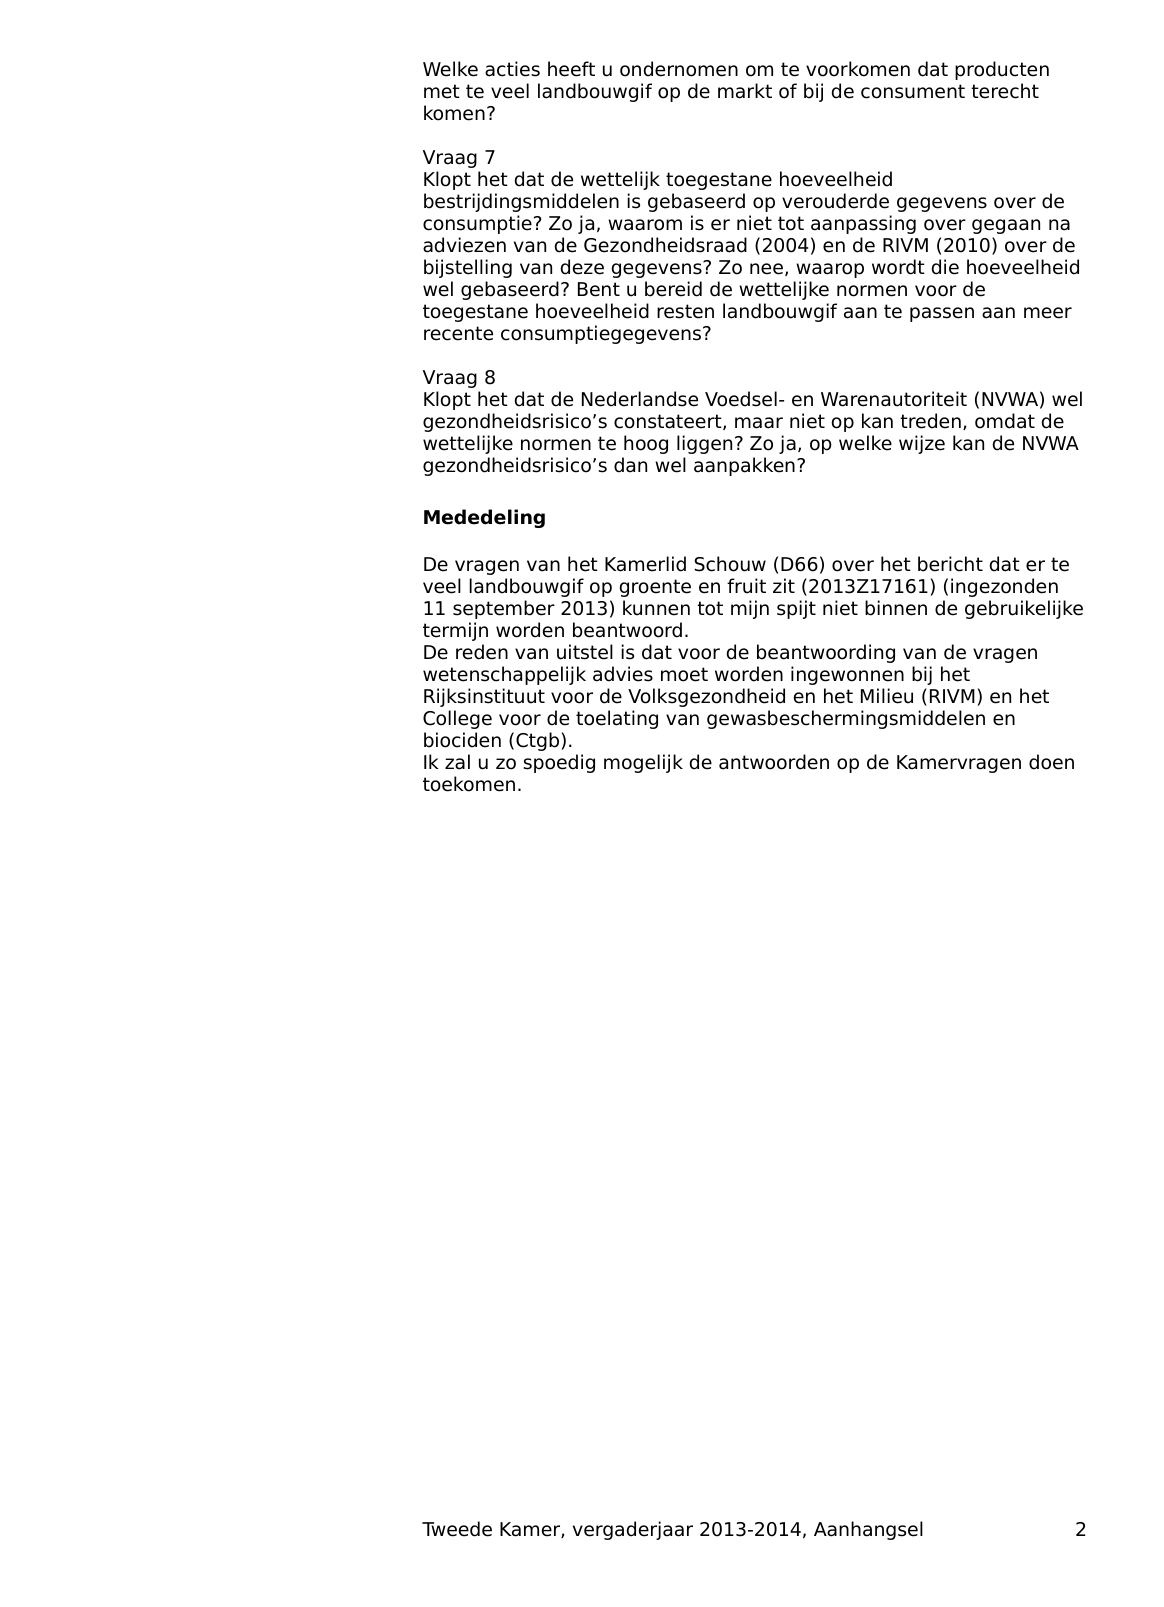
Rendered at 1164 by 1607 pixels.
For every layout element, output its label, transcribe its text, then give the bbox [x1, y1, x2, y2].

text Vraag 8 [422, 367, 1087, 389]
text De reden van uitstel is dat voor de beantwoording van de vragen wetenschappelijk advies moet worden ingewonnen bij het Rijksinstituut voor de Volksgezondheid en het Milieu (RIVM) en het College voor de toelating van gewasbeschermingsmiddelen en biociden (Ctgb). [422, 642, 1087, 752]
text Klopt het dat de wettelijk toegestane hoeveelheid bestrijdingsmiddelen is gebaseerd op verouderde gegevens over de consumptie? Zo ja, waarom is er niet tot aanpassing over gegaan na adviezen van de Gezondheidsraad (2004) en de RIVM (2010) over de bijstelling van deze gegevens? Zo nee, waarop wordt die hoeveelheid wel gebaseerd? Bent u bereid de wettelijke normen voor de toegestane hoeveelheid resten landbouwgif aan te passen aan meer recente consumptiegegevens? [422, 169, 1087, 345]
text Klopt het dat de Nederlandse Voedsel- en Warenautoriteit (NVWA) wel gezondheidsrisico’s constateert, maar niet op kan treden, omdat de wettelijke normen te hoog liggen? Zo ja, op welke wijze kan de NVWA gezondheidsrisico’s dan wel aanpakken? [422, 389, 1087, 477]
text De vragen van het Kamerlid Schouw (D66) over het bericht dat er te veel landbouwgif op groente en fruit zit (2013Z17161) (ingezonden 11 september 2013) kunnen tot mijn spijt niet binnen de gebruikelijke termijn worden beantwoord. [422, 554, 1087, 642]
text Vraag 7 [422, 147, 1087, 169]
text Welke acties heeft u ondernomen om te voorkomen dat producten met te veel landbouwgif op de markt of bij de consument terecht komen? [422, 59, 1087, 125]
text Ik zal u zo spoedig mogelijk de antwoorden op de Kamervragen doen toekomen. [422, 752, 1087, 796]
subtitle Mededeling [422, 507, 1087, 529]
